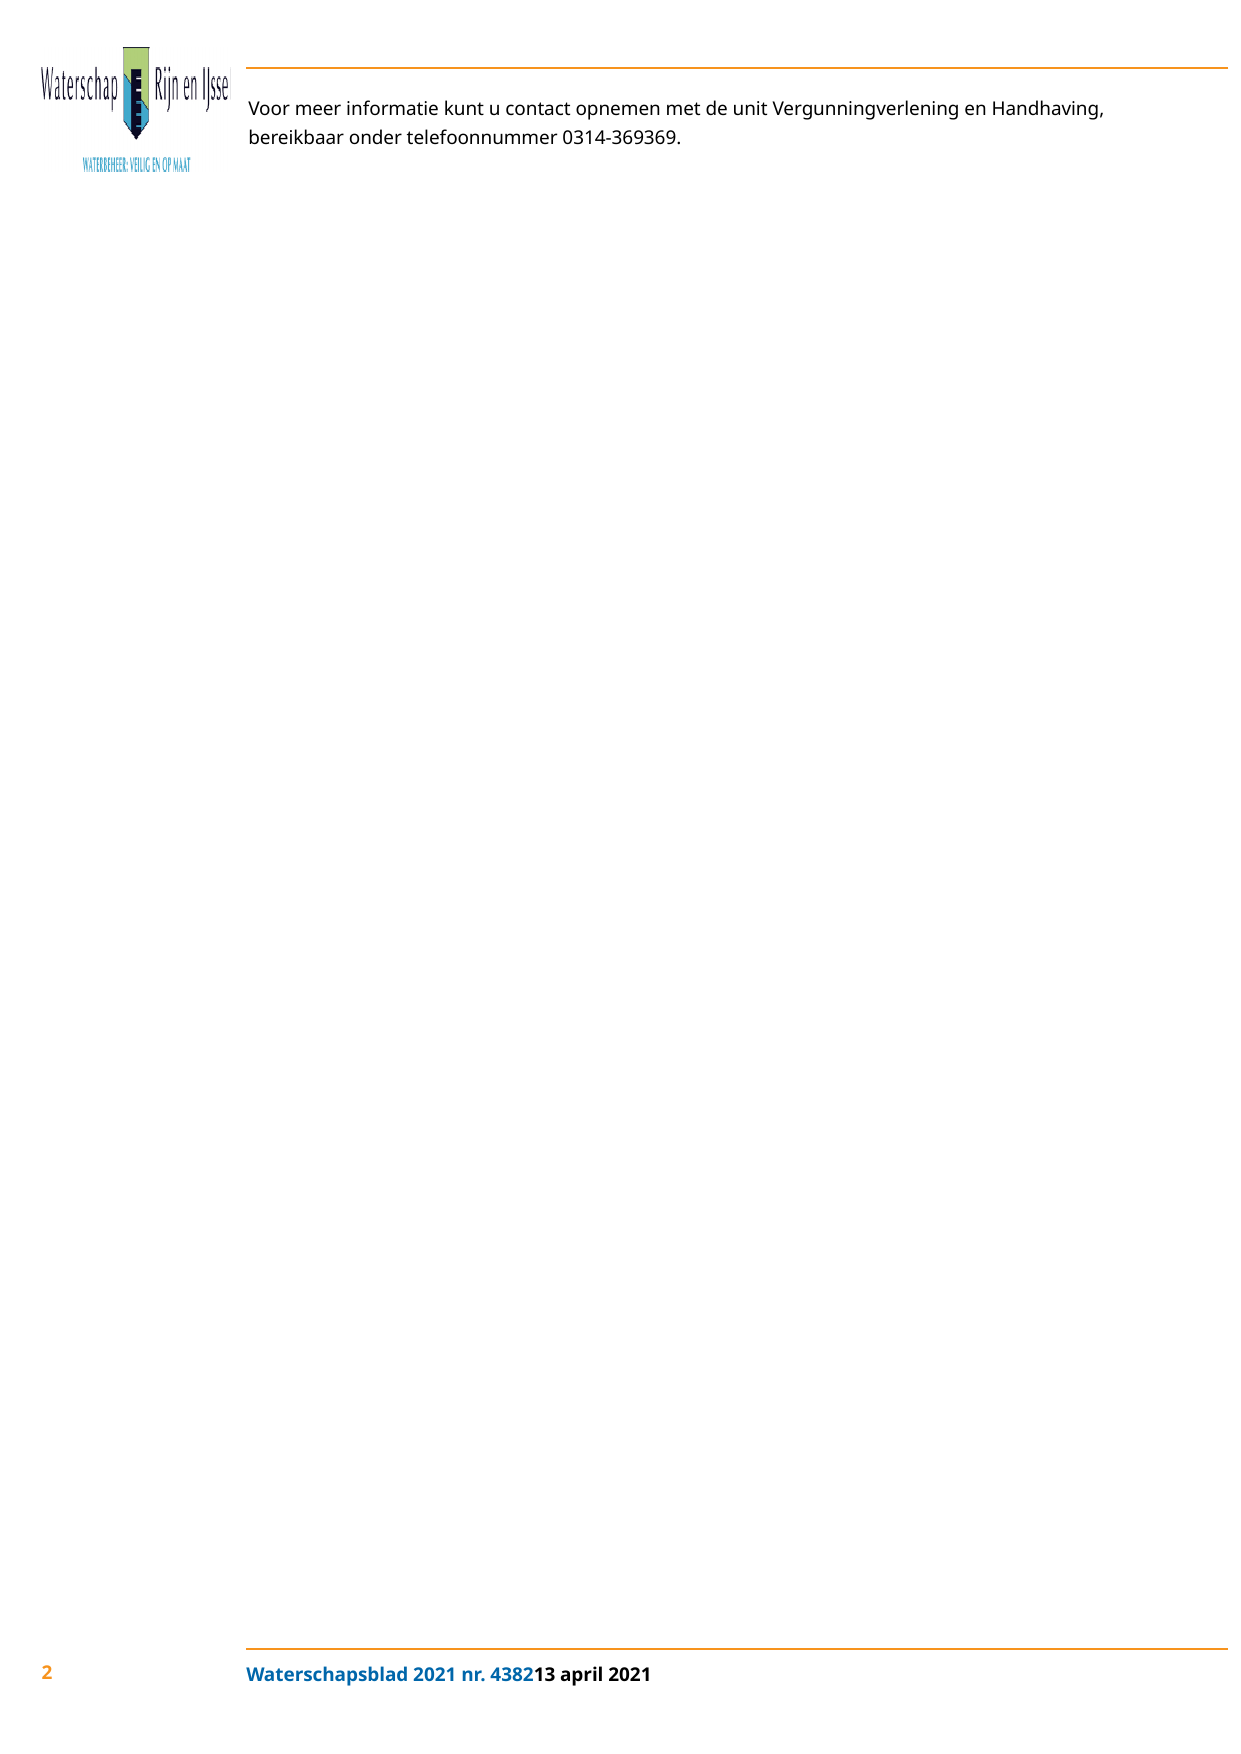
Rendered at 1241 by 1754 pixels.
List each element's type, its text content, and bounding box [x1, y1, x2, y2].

picture [41, 47, 231, 172]
text Voor meer informatie kunt u contact opnemen met de unit Vergunningverlening en Handhaving, bereikbaar onder telefoonnummer 0314-369369. [248, 95, 1152, 150]
